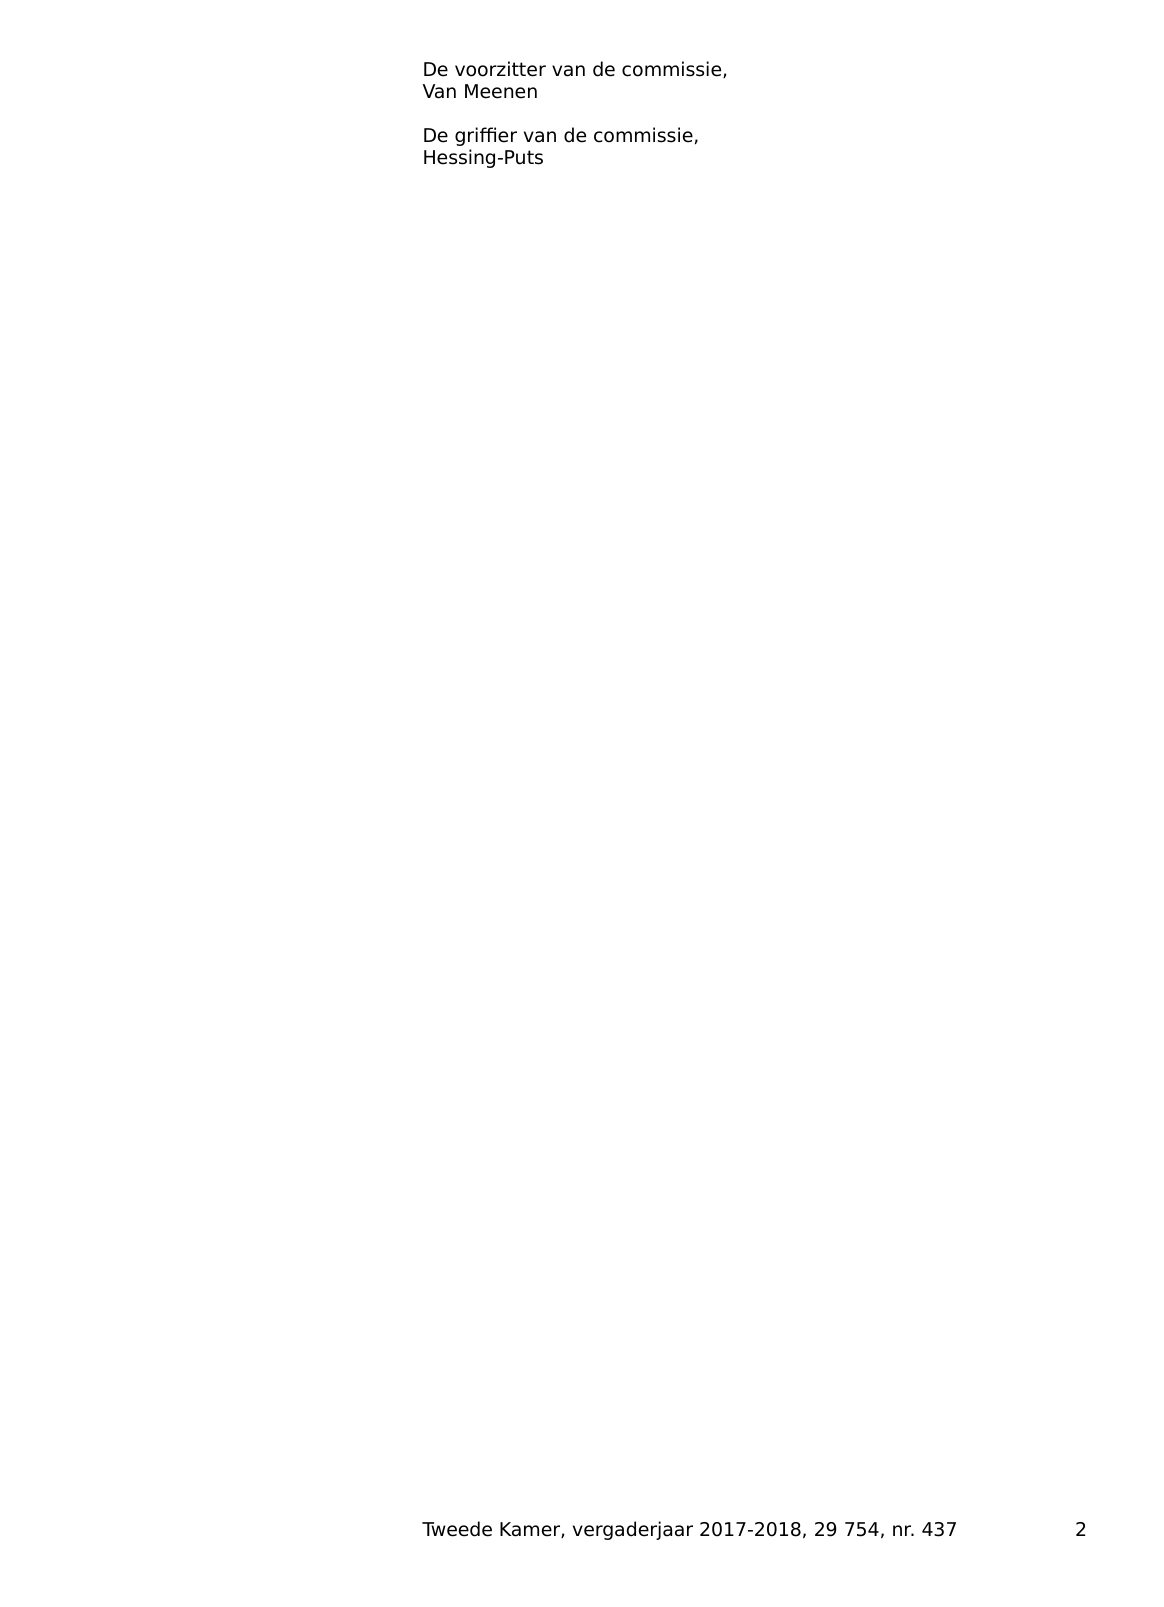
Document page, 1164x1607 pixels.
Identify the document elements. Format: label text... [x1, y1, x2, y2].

text De voorzitter van de commissie, Van Meenen [422, 59, 1087, 103]
text De griffier van de commissie, Hessing-Puts [422, 125, 1087, 169]
